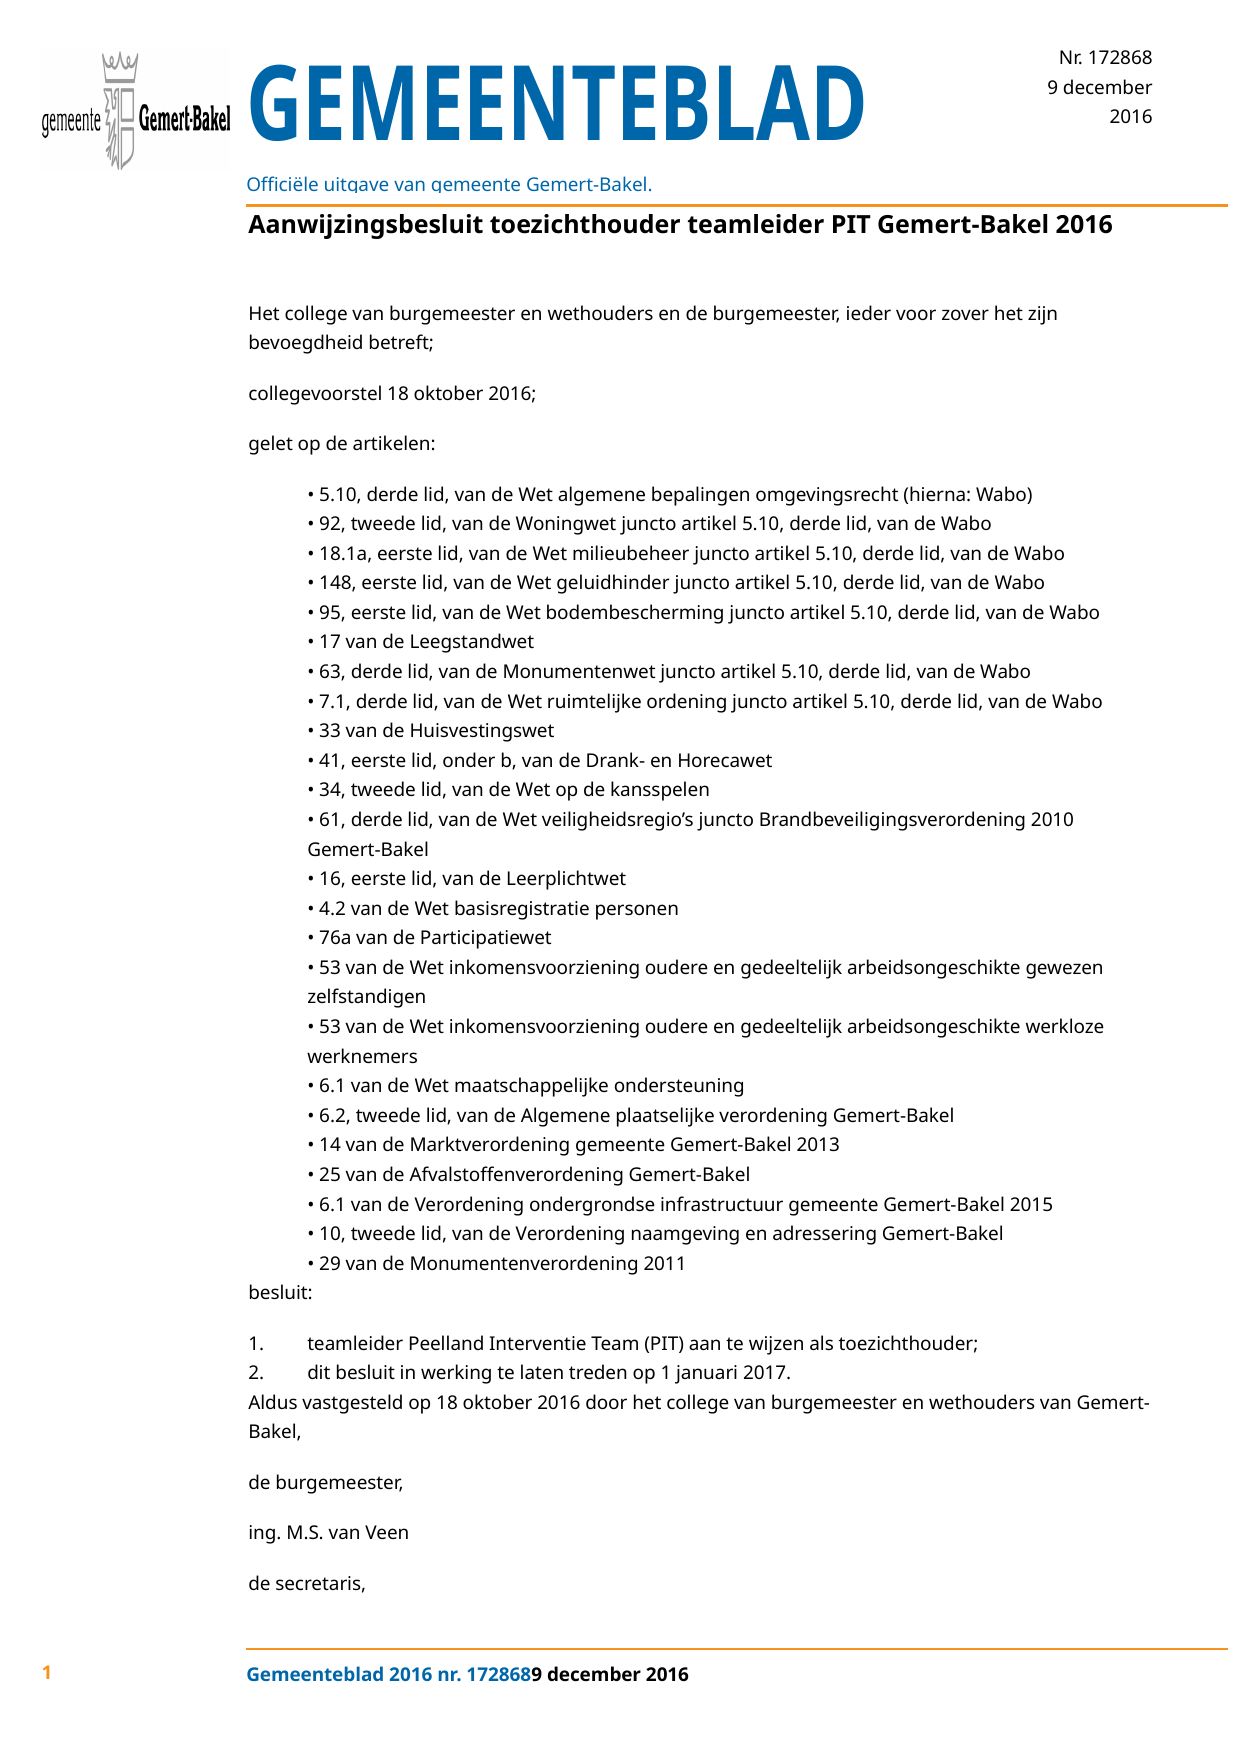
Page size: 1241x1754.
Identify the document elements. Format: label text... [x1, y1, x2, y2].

text besluit: [248, 1279, 1152, 1305]
text collegevoorstel 18 oktober 2016; [248, 380, 1152, 406]
text Aanwijzingsbesluit toezichthouder teamleider PIT Gemert-Bakel 2016 [248, 207, 1152, 241]
list • 53 van de Wet inkomensvoorziening oudere en gedeeltelijk arbeidsongeschikte gewezen zelfstandigen [248, 954, 1152, 1009]
text Het college van burgemeester en wethouders en de burgemeester, ieder voor zover het zijn bevoegdheid betreft; [248, 300, 1152, 355]
list • 6.2, tweede lid, van de Algemene plaatselijke verordening Gemert-Bakel [248, 1102, 1152, 1128]
list • 33 van de Huisvestingswet [248, 717, 1152, 743]
list • 6.1 van de Verordening ondergrondse infrastructuur gemeente Gemert-Bakel 2015 [248, 1191, 1152, 1216]
text ing. M.S. van Veen [248, 1519, 1152, 1545]
list • 95, eerste lid, van de Wet bodembescherming juncto artikel 5.10, derde lid, van de Wabo [248, 599, 1152, 625]
list • 5.10, derde lid, van de Wet algemene bepalingen omgevingsrecht (hierna: Wabo) [248, 481, 1152, 506]
text de secretaris, [248, 1570, 1152, 1596]
list • 16, eerste lid, van de Leerplichtwet [248, 865, 1152, 891]
list • 25 van de Afvalstoffenverordening Gemert-Bakel [248, 1161, 1152, 1187]
list • 61, derde lid, van de Wet veiligheidsregio’s juncto Brandbeveiligingsverordening 2010 Gemert-Bakel [248, 806, 1152, 861]
picture [41, 47, 231, 172]
list • 4.2 van de Wet basisregistratie personen [248, 895, 1152, 921]
text de burgemeester, [248, 1469, 1152, 1495]
list • 6.1 van de Wet maatschappelijke ondersteuning [248, 1072, 1152, 1098]
list • 7.1, derde lid, van de Wet ruimtelijke ordening juncto artikel 5.10, derde lid, van de Wabo [248, 688, 1152, 713]
list • 14 van de Marktverordening gemeente Gemert-Bakel 2013 [248, 1132, 1152, 1157]
list • 63, derde lid, van de Monumentenwet juncto artikel 5.10, derde lid, van de Wabo [248, 658, 1152, 684]
list • 41, eerste lid, onder b, van de Drank- en Horecawet [248, 747, 1152, 773]
list • 18.1a, eerste lid, van de Wet milieubeheer juncto artikel 5.10, derde lid, van de Wabo [248, 540, 1152, 566]
text Aldus vastgesteld op 18 oktober 2016 door het college van burgemeester en wethouders van Gemert-Bakel, [248, 1389, 1152, 1444]
list teamleider Peelland Interventie Team (PIT) aan te wijzen als toezichthouder; [248, 1330, 1152, 1356]
text gelet op de artikelen: [248, 430, 1152, 456]
list • 17 van de Leegstandwet [248, 629, 1152, 654]
list • 92, tweede lid, van de Woningwet juncto artikel 5.10, derde lid, van de Wabo [248, 510, 1152, 536]
list • 10, tweede lid, van de Verordening naamgeving en adressering Gemert-Bakel [248, 1220, 1152, 1246]
list dit besluit in werking te laten treden op 1 januari 2017. [248, 1359, 1152, 1385]
list • 148, eerste lid, van de Wet geluidhinder juncto artikel 5.10, derde lid, van de Wabo [248, 569, 1152, 595]
list • 34, tweede lid, van de Wet op de kansspelen [248, 777, 1152, 802]
list • 53 van de Wet inkomensvoorziening oudere en gedeeltelijk arbeidsongeschikte werkloze werknemers [248, 1013, 1152, 1068]
list • 29 van de Monumentenverordening 2011 [248, 1250, 1152, 1276]
list • 76a van de Participatiewet [248, 924, 1152, 950]
